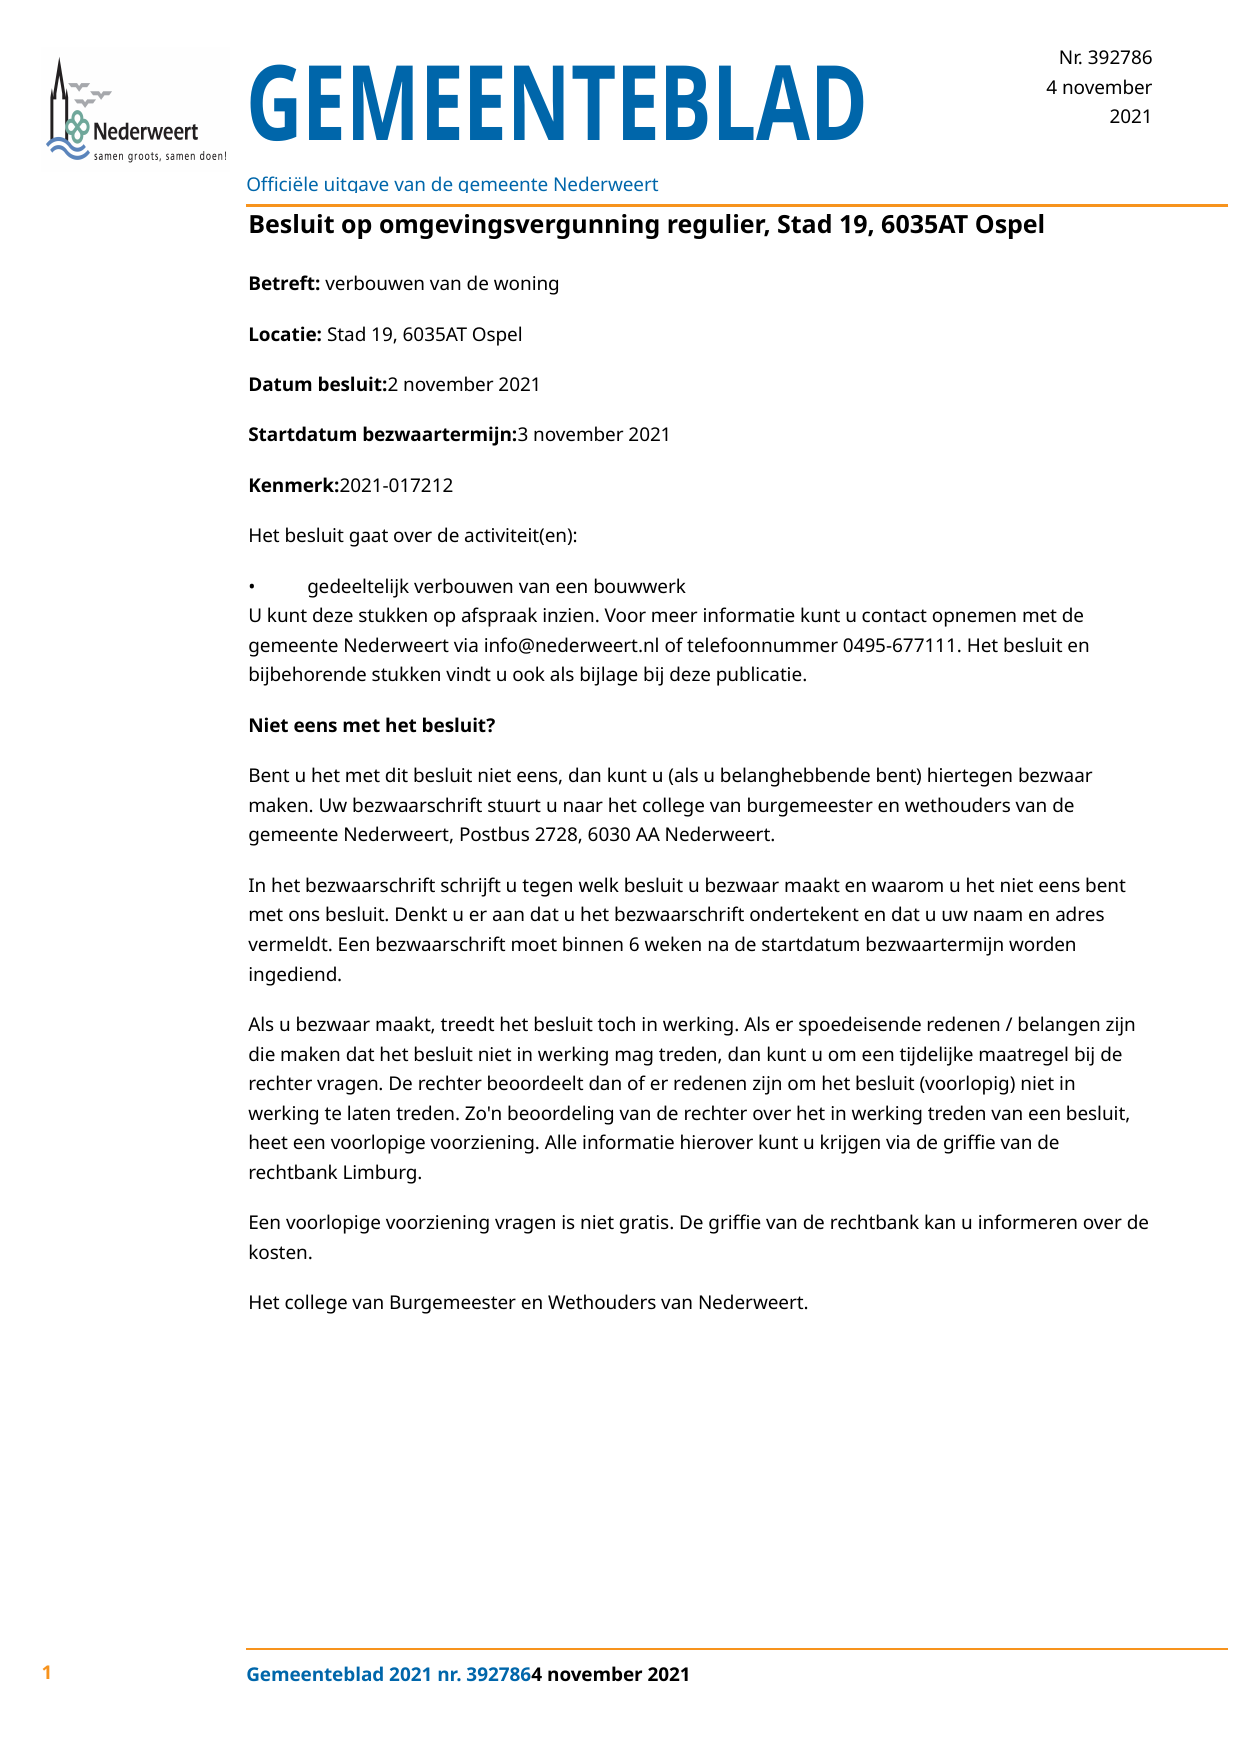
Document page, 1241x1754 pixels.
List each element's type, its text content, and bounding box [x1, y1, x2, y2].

text Een voorlopige voorziening vragen is niet gratis. De griffie van de rechtbank kan u informeren over de kosten. [248, 1209, 1152, 1265]
text Betreft: verbouwen van de woning [248, 270, 1152, 296]
text Bent u het met dit besluit niet eens, dan kunt u (als u belanghebbende bent) hiertegen bezwaar maken. Uw bezwaarschrift stuurt u naar het college van burgemeester en wethouders van de gemeente Nederweert, Postbus 2728, 6030 AA Nederweert. [248, 762, 1152, 847]
text Als u bezwaar maakt, treedt het besluit toch in werking. Als er spoedeisende redenen / belangen zijn die maken dat het besluit niet in werking mag treden, dan kunt u om een tijdelijke maatregel bij de rechter vragen. De rechter beoordeelt dan of er redenen zijn om het besluit (voorlopig) niet in werking te laten treden. Zo'n beoordeling van de rechter over het in werking treden van een besluit, heet een voorlopige voorziening. Alle informatie hierover kunt u krijgen via de griffie van de rechtbank Limburg. [248, 1011, 1152, 1185]
text Het besluit gaat over de activiteit(en): [248, 522, 1152, 548]
text U kunt deze stukken op afspraak inzien. Voor meer informatie kunt u contact opnemen met de gemeente Nederweert via info@nederweert.nl of telefoonnummer 0495-677111. Het besluit en bijbehorende stukken vindt u ook als bijlage bij deze publicatie. [248, 602, 1152, 687]
text Datum besluit:2 november 2021 [248, 371, 1152, 397]
list gedeeltelijk verbouwen van een bouwwerk [248, 573, 1152, 598]
picture [41, 47, 231, 172]
text Locatie: Stad 19, 6035AT Ospel [248, 321, 1152, 346]
text In het bezwaarschrift schrijft u tegen welk besluit u bezwaar maakt en waarom u het niet eens bent met ons besluit. Denkt u er aan dat u het bezwaarschrift ondertekent en dat u uw naam en adres vermeldt. Een bezwaarschrift moet binnen 6 weken na de startdatum bezwaartermijn worden ingediend. [248, 872, 1152, 986]
text Het college van Burgemeester en Wethouders van Nederweert. [248, 1289, 1152, 1315]
text Startdatum bezwaartermijn:3 november 2021 [248, 422, 1152, 447]
text Kenmerk:2021-017212 [248, 472, 1152, 498]
text Besluit op omgevingsvergunning regulier, Stad 19, 6035AT Ospel [248, 207, 1152, 241]
text Niet eens met het besluit? [248, 712, 1152, 738]
